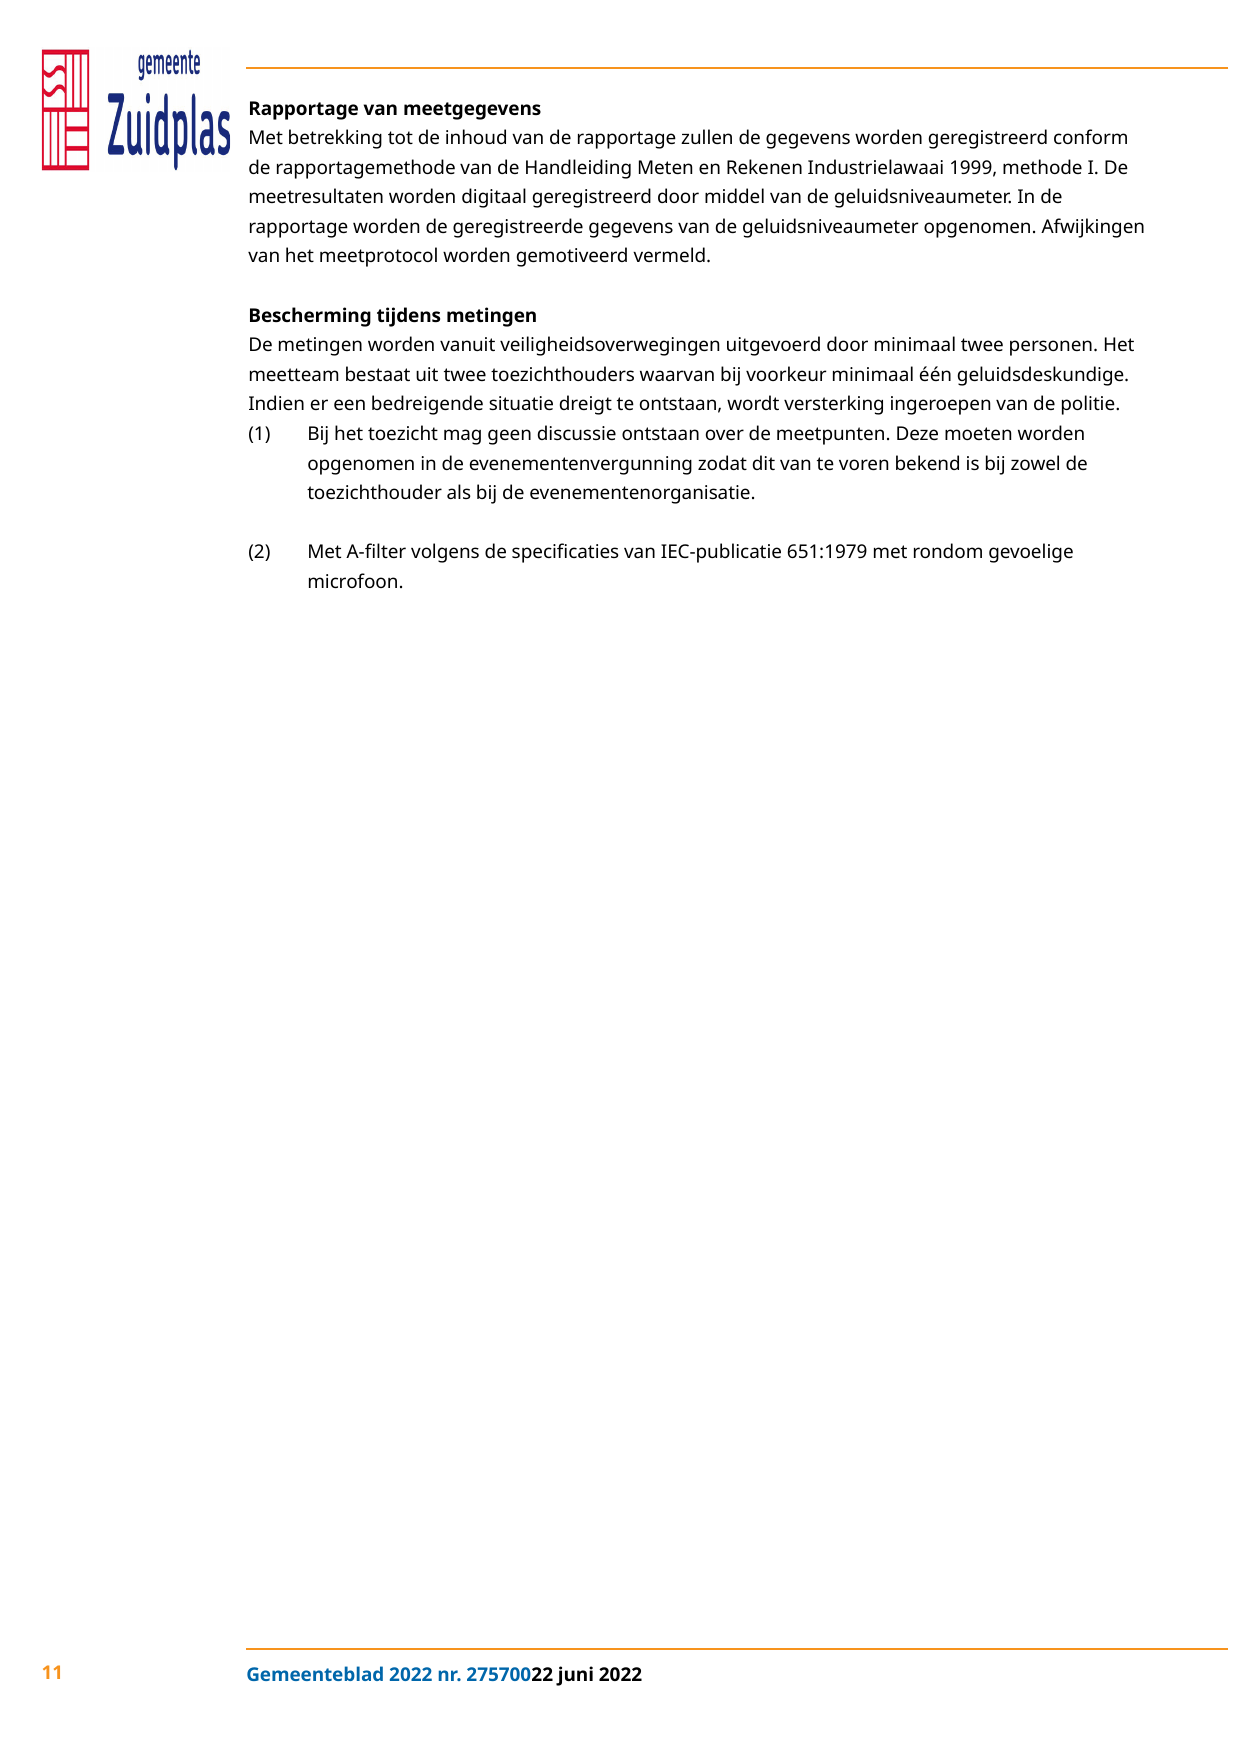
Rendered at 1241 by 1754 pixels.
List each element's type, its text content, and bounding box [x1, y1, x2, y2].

text Met betrekking tot de inhoud van de rapportage zullen de gegevens worden geregistreerd conform de rapportagemethode van de Handleiding Meten en Rekenen Industrielawaai 1999, methode I. De meetresultaten worden digitaal geregistreerd door middel van de geluidsniveaumeter. In de rapportage worden de geregistreerde gegevens van de geluidsniveaumeter opgenomen. Afwijkingen van het meetprotocol worden gemotiveerd vermeld. [248, 124, 1152, 268]
list Met A-filter volgens de specificaties van IEC-publicatie 651:1979 met rondom gevoelige microfoon. [248, 538, 1152, 594]
list Bij het toezicht mag geen discussie ontstaan over de meetpunten. Deze moeten worden opgenomen in de evenementenvergunning zodat dit van te voren bekend is bij zowel de toezichthouder als bij de evenementenorganisatie. [248, 420, 1152, 505]
text Bescherming tijdens metingen [248, 302, 1152, 328]
picture [41, 47, 231, 172]
text Rapportage van meetgegevens [248, 95, 1152, 121]
text De metingen worden vanuit veiligheidsoverwegingen uitgevoerd door minimaal twee personen. Het meetteam bestaat uit twee toezichthouders waarvan bij voorkeur minimaal één geluidsdeskundige. Indien er een bedreigende situatie dreigt te ontstaan, wordt versterking ingeroepen van de politie. [248, 331, 1152, 416]
